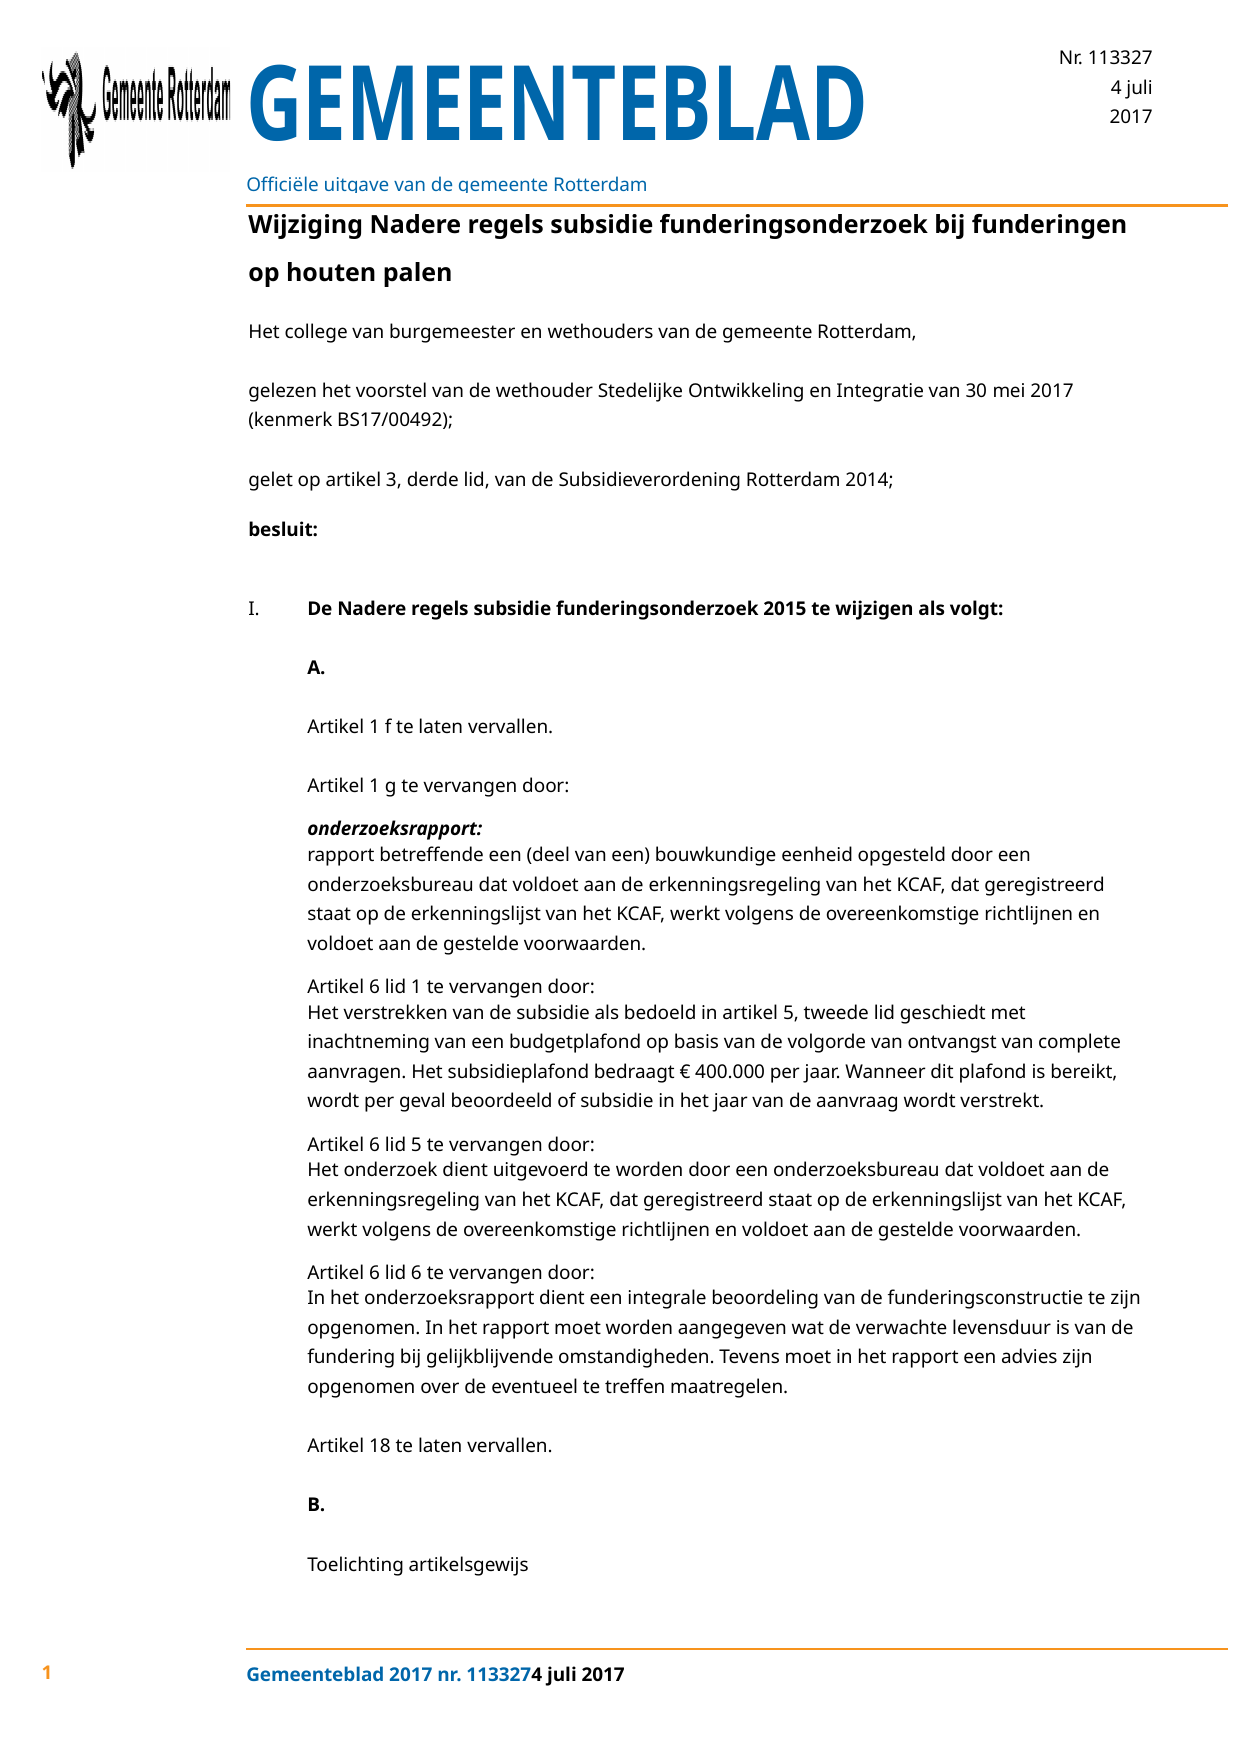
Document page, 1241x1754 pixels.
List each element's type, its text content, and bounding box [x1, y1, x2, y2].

list Artikel 18 te laten vervallen. [248, 1432, 1152, 1458]
list Het onderzoek dient uitgevoerd te worden door een onderzoeksbureau dat voldoet aan de erkenningsregeling van het KCAF, dat geregistreerd staat op de erkenningslijst van het KCAF, werkt volgens de overeenkomstige richtlijnen en voldoet aan de gestelde voorwaarden. [248, 1157, 1152, 1241]
list Artikel 6 lid 5 te vervangen door: [248, 1131, 1152, 1157]
list Artikel 1 f te laten vervallen. [248, 713, 1152, 739]
list onderzoeksrapport: [248, 816, 1152, 841]
list B. [248, 1492, 1152, 1517]
text gelet op artikel 3, derde lid, van de Subsidieverordening Rotterdam 2014; [248, 466, 1152, 492]
text Wijziging Nadere regels subsidie funderingsonderzoek bij funderingen op houten palen [248, 207, 1152, 288]
text Het college van burgemeester en wethouders van de gemeente Rotterdam, [248, 318, 1152, 344]
list Het verstrekken van de subsidie als bedoeld in artikel 5, tweede lid geschiedt met inachtneming van een budgetplafond op basis van de volgorde van ontvangst van complete aanvragen. Het subsidieplafond bedraagt € 400.000 per jaar. Wanneer dit plafond is bereikt, wordt per geval beoordeeld of subsidie in het jaar van de aanvraag wordt verstrekt. [248, 999, 1152, 1113]
list Toelichting artikelsgewijs [248, 1551, 1152, 1577]
list rapport betreffende een (deel van een) bouwkundige eenheid opgesteld door een onderzoeksbureau dat voldoet aan de erkenningsregeling van het KCAF, dat geregistreerd staat op de erkenningslijst van het KCAF, werkt volgens de overeenkomstige richtlijnen en voldoet aan de gestelde voorwaarden. [248, 841, 1152, 956]
text besluit: [248, 516, 1152, 542]
list A. [248, 654, 1152, 680]
list Artikel 6 lid 6 te vervangen door: [248, 1259, 1152, 1284]
list Artikel 6 lid 1 te vervangen door: [248, 973, 1152, 999]
text gelezen het voorstel van de wethouder Stedelijke Ontwikkeling en Integratie van 30 mei 2017 (kenmerk BS17/00492); [248, 377, 1152, 432]
list De Nadere regels subsidie funderingsonderzoek 2015 te wijzigen als volgt: [248, 595, 1152, 621]
list Artikel 1 g te vervangen door: [248, 772, 1152, 798]
picture [41, 47, 231, 172]
list In het onderzoeksrapport dient een integrale beoordeling van de funderingsconstructie te zijn opgenomen. In het rapport moet worden aangegeven wat de verwachte levensduur is van de fundering bij gelijkblijvende omstandigheden. Tevens moet in het rapport een advies zijn opgenomen over de eventueel te treffen maatregelen. [248, 1284, 1152, 1399]
